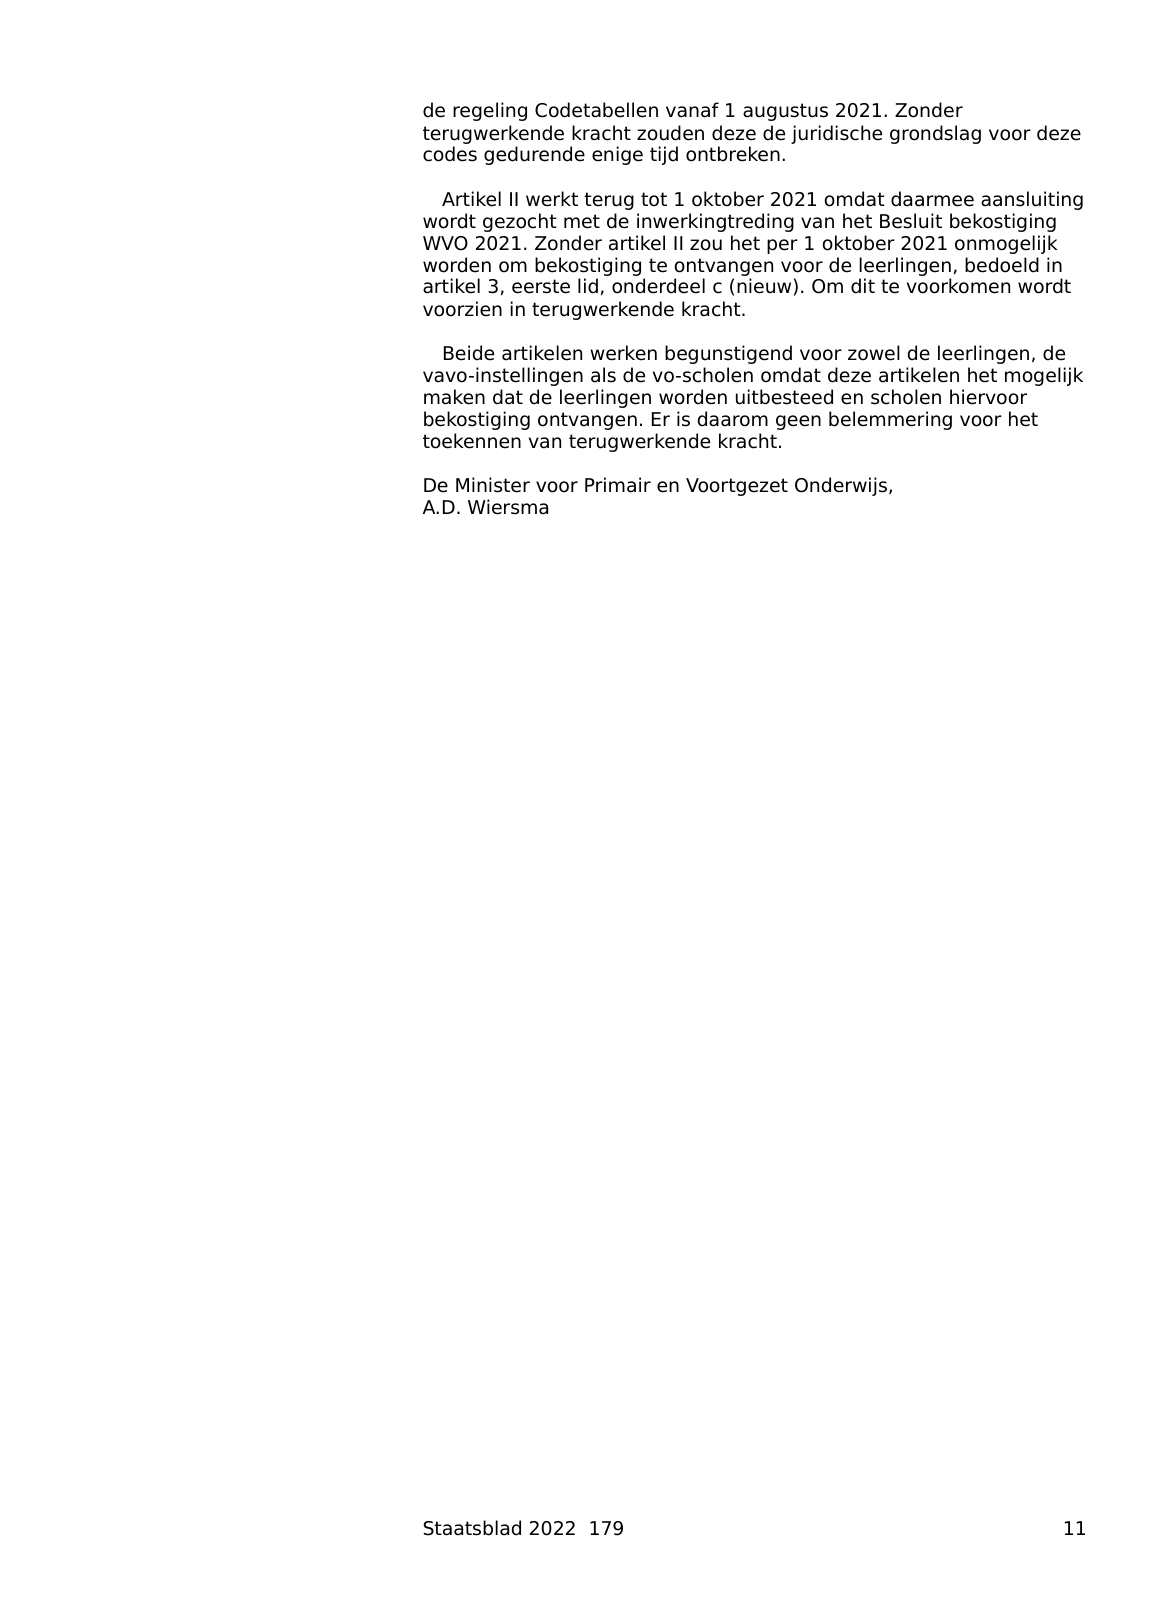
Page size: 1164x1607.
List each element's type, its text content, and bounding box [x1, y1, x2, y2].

text de regeling Codetabellen vanaf 1 augustus 2021. Zonder terugwerkende kracht zouden deze de juridische grondslag voor deze codes gedurende enige tijd ontbreken. [422, 100, 1087, 166]
text Artikel II werkt terug tot 1 oktober 2021 omdat daarmee aansluiting wordt gezocht met de inwerkingtreding van het Besluit bekostiging WVO 2021. Zonder artikel II zou het per 1 oktober 2021 onmogelijk worden om bekostiging te ontvangen voor de leerlingen, bedoeld in artikel 3, eerste lid, onderdeel c (nieuw). Om dit te voorkomen wordt voorzien in terugwerkende kracht. [422, 188, 1087, 320]
text De Minister voor Primair en Voortgezet Onderwijs, A.D. Wiersma [422, 475, 1087, 519]
text Beide artikelen werken begunstigend voor zowel de leerlingen, de vavo-instellingen als de vo-scholen omdat deze artikelen het mogelijk maken dat de leerlingen worden uitbesteed en scholen hiervoor bekostiging ontvangen. Er is daarom geen belemmering voor het toekennen van terugwerkende kracht. [422, 343, 1087, 452]
